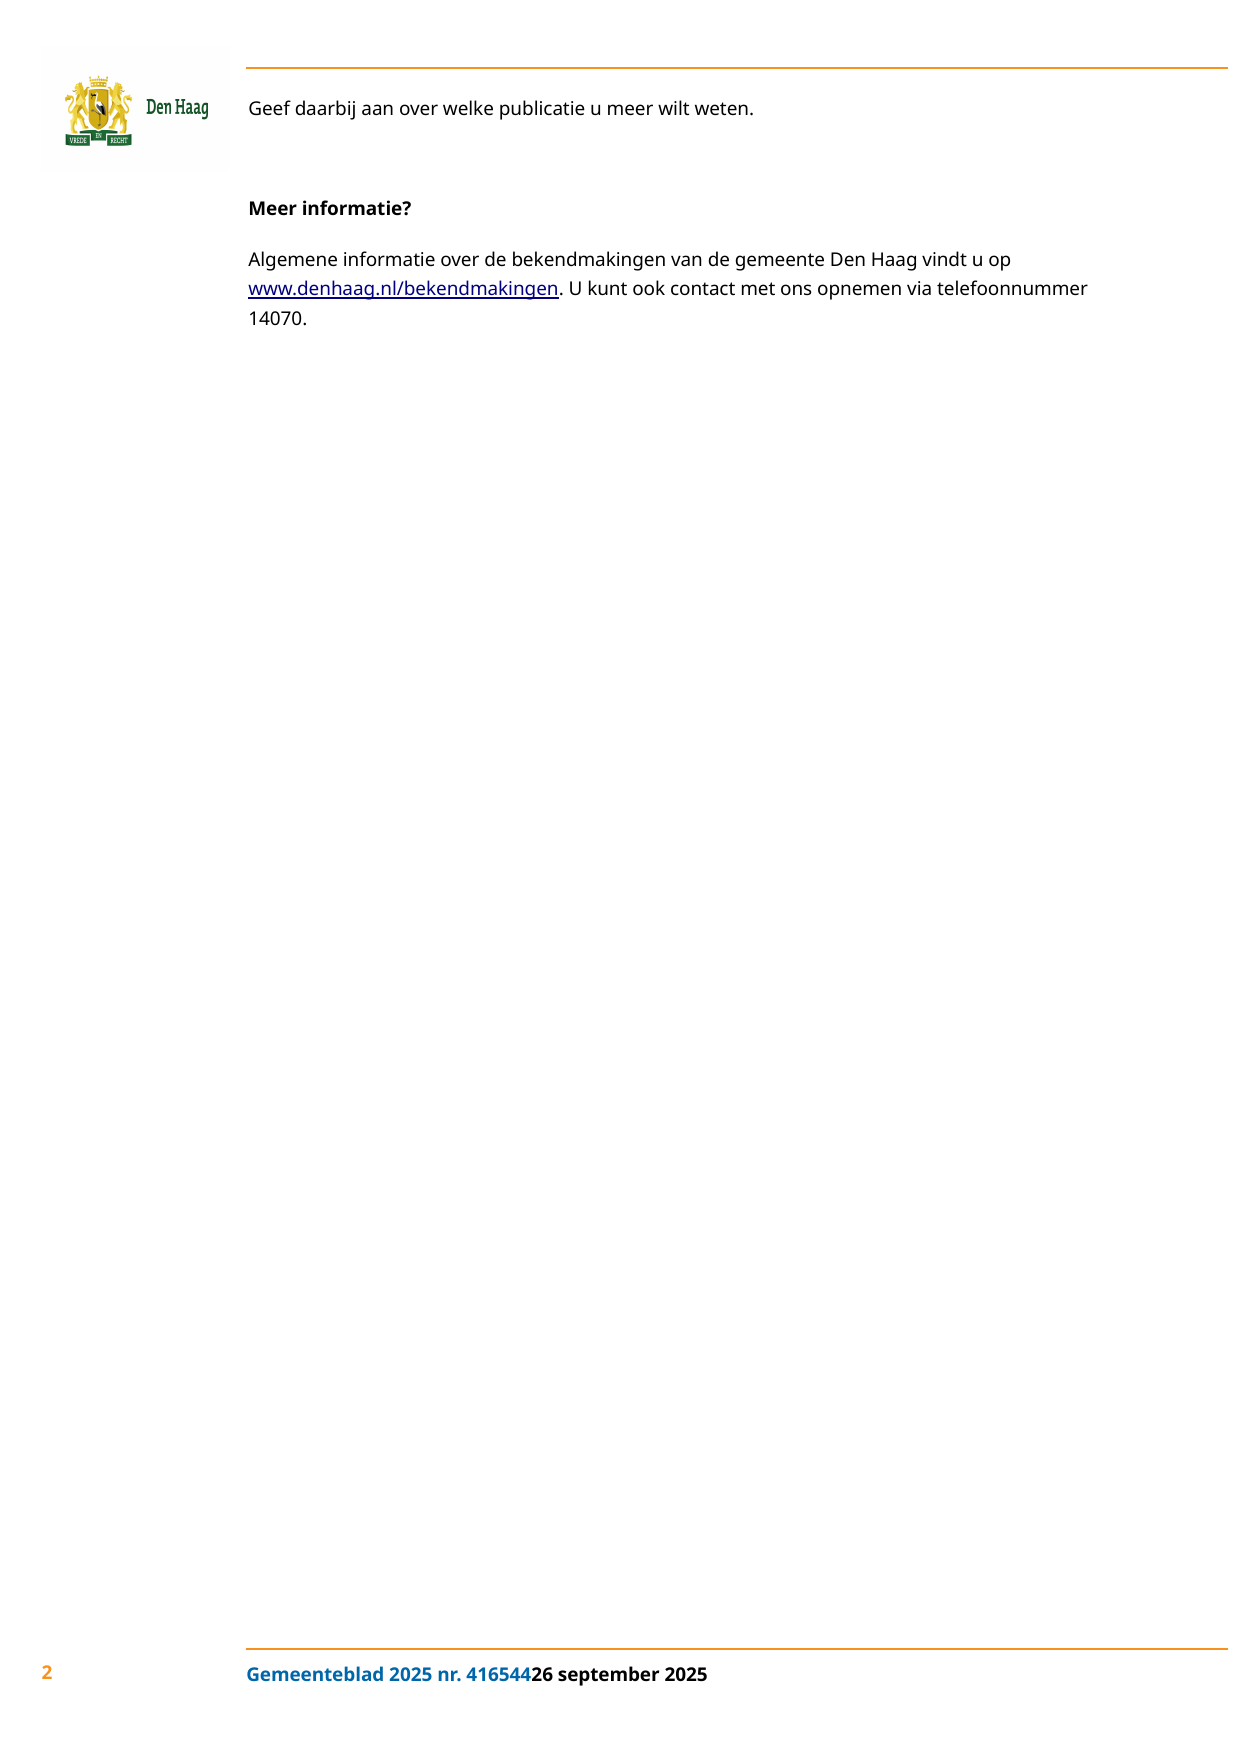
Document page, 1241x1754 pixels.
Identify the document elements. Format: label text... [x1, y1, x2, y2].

picture [41, 47, 231, 172]
text Geef daarbij aan over welke publicatie u meer wilt weten. [248, 95, 1152, 121]
text Algemene informatie over de bekendmakingen van de gemeente Den Haag vindt u op www.denhaag.nl/bekendmakingen. U kunt ook contact met ons opnemen via telefoonnummer 14070. [248, 246, 1152, 331]
text Meer informatie? [248, 196, 1152, 221]
